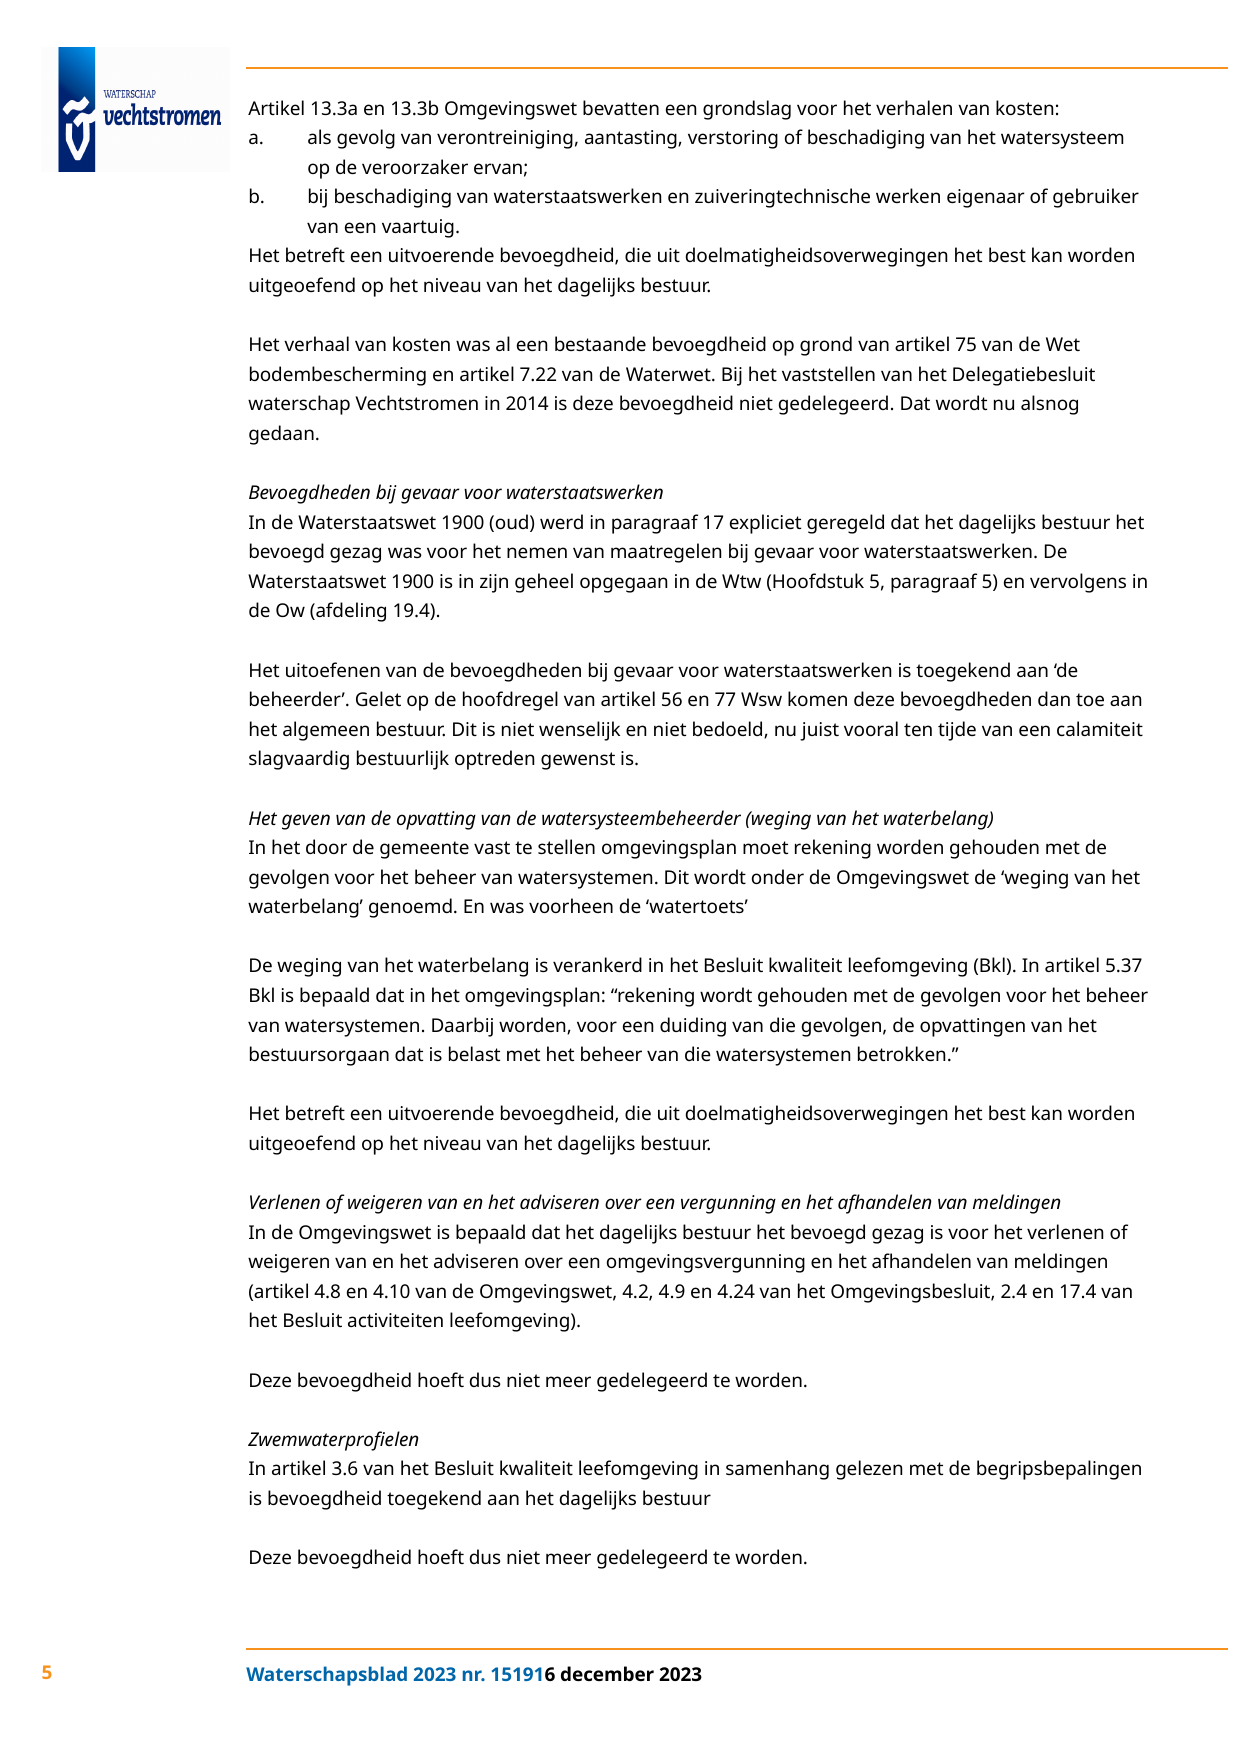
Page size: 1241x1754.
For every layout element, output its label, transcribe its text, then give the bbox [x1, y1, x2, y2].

text Het geven van de opvatting van de watersysteembeheerder (weging van het waterbelang) [248, 805, 1152, 831]
text In de Waterstaatswet 1900 (oud) werd in paragraaf 17 expliciet geregeld dat het dagelijks bestuur het bevoegd gezag was voor het nemen van maatregelen bij gevaar voor waterstaatswerken. De Waterstaatswet 1900 is in zijn geheel opgegaan in de Wtw (Hoofdstuk 5, paragraaf 5) en vervolgens in de Ow (afdeling 19.4). [248, 509, 1152, 623]
text Artikel 13.3a en 13.3b Omgevingswet bevatten een grondslag voor het verhalen van kosten: [248, 95, 1152, 121]
text In de Omgevingswet is bepaald dat het dagelijks bestuur het bevoegd gezag is voor het verlenen of weigeren van en het adviseren over een omgevingsvergunning en het afhandelen van meldingen (artikel 4.8 en 4.10 van de Omgevingswet, 4.2, 4.9 en 4.24 van het Omgevingsbesluit, 2.4 en 17.4 van het Besluit activiteiten leefomgeving). [248, 1219, 1152, 1333]
text Het betreft een uitvoerende bevoegdheid, die uit doelmatigheidsoverwegingen het best kan worden uitgeoefend op het niveau van het dagelijks bestuur. [248, 243, 1152, 298]
picture [41, 47, 231, 172]
text Verlenen of weigeren van en het adviseren over een vergunning en het afhandelen van meldingen [248, 1189, 1152, 1215]
list als gevolg van verontreiniging, aantasting, verstoring of beschadiging van het watersysteem op de veroorzaker ervan; [248, 124, 1152, 180]
text Het verhaal van kosten was al een bestaande bevoegdheid op grond van artikel 75 van de Wet bodembescherming en artikel 7.22 van de Waterwet. Bij het vaststellen van het Delegatiebesluit waterschap Vechtstromen in 2014 is deze bevoegdheid niet gedelegeerd. Dat wordt nu alsnog gedaan. [248, 331, 1152, 446]
text Zwemwaterprofielen [248, 1426, 1152, 1452]
text In artikel 3.6 van het Besluit kwaliteit leefomgeving in samenhang gelezen met de begripsbepalingen is bevoegdheid toegekend aan het dagelijks bestuur [248, 1456, 1152, 1511]
text In het door de gemeente vast te stellen omgevingsplan moet rekening worden gehouden met de gevolgen voor het beheer van watersystemen. Dit wordt onder de Omgevingswet de ‘weging van het waterbelang’ genoemd. En was voorheen de ‘watertoets’ [248, 834, 1152, 919]
text Deze bevoegdheid hoeft dus niet meer gedelegeerd te worden. [248, 1544, 1152, 1570]
text Het betreft een uitvoerende bevoegdheid, die uit doelmatigheidsoverwegingen het best kan worden uitgeoefend op het niveau van het dagelijks bestuur. [248, 1101, 1152, 1156]
list bij beschadiging van waterstaatswerken en zuiveringtechnische werken eigenaar of gebruiker van een vaartuig. [248, 183, 1152, 239]
text Deze bevoegdheid hoeft dus niet meer gedelegeerd te worden. [248, 1367, 1152, 1393]
text De weging van het waterbelang is verankerd in het Besluit kwaliteit leefomgeving (Bkl). In artikel 5.37 Bkl is bepaald dat in het omgevingsplan: “rekening wordt gehouden met de gevolgen voor het beheer van watersystemen. Daarbij worden, voor een duiding van die gevolgen, de opvattingen van het bestuursorgaan dat is belast met het beheer van die watersystemen betrokken.” [248, 953, 1152, 1067]
text Bevoegdheden bij gevaar voor waterstaatswerken [248, 479, 1152, 505]
text Het uitoefenen van de bevoegdheden bij gevaar voor waterstaatswerken is toegekend aan ‘de beheerder’. Gelet op de hoofdregel van artikel 56 en 77 Wsw komen deze bevoegdheden dan toe aan het algemeen bestuur. Dit is niet wenselijk en niet bedoeld, nu juist vooral ten tijde van een calamiteit slagvaardig bestuurlijk optreden gewenst is. [248, 657, 1152, 771]
